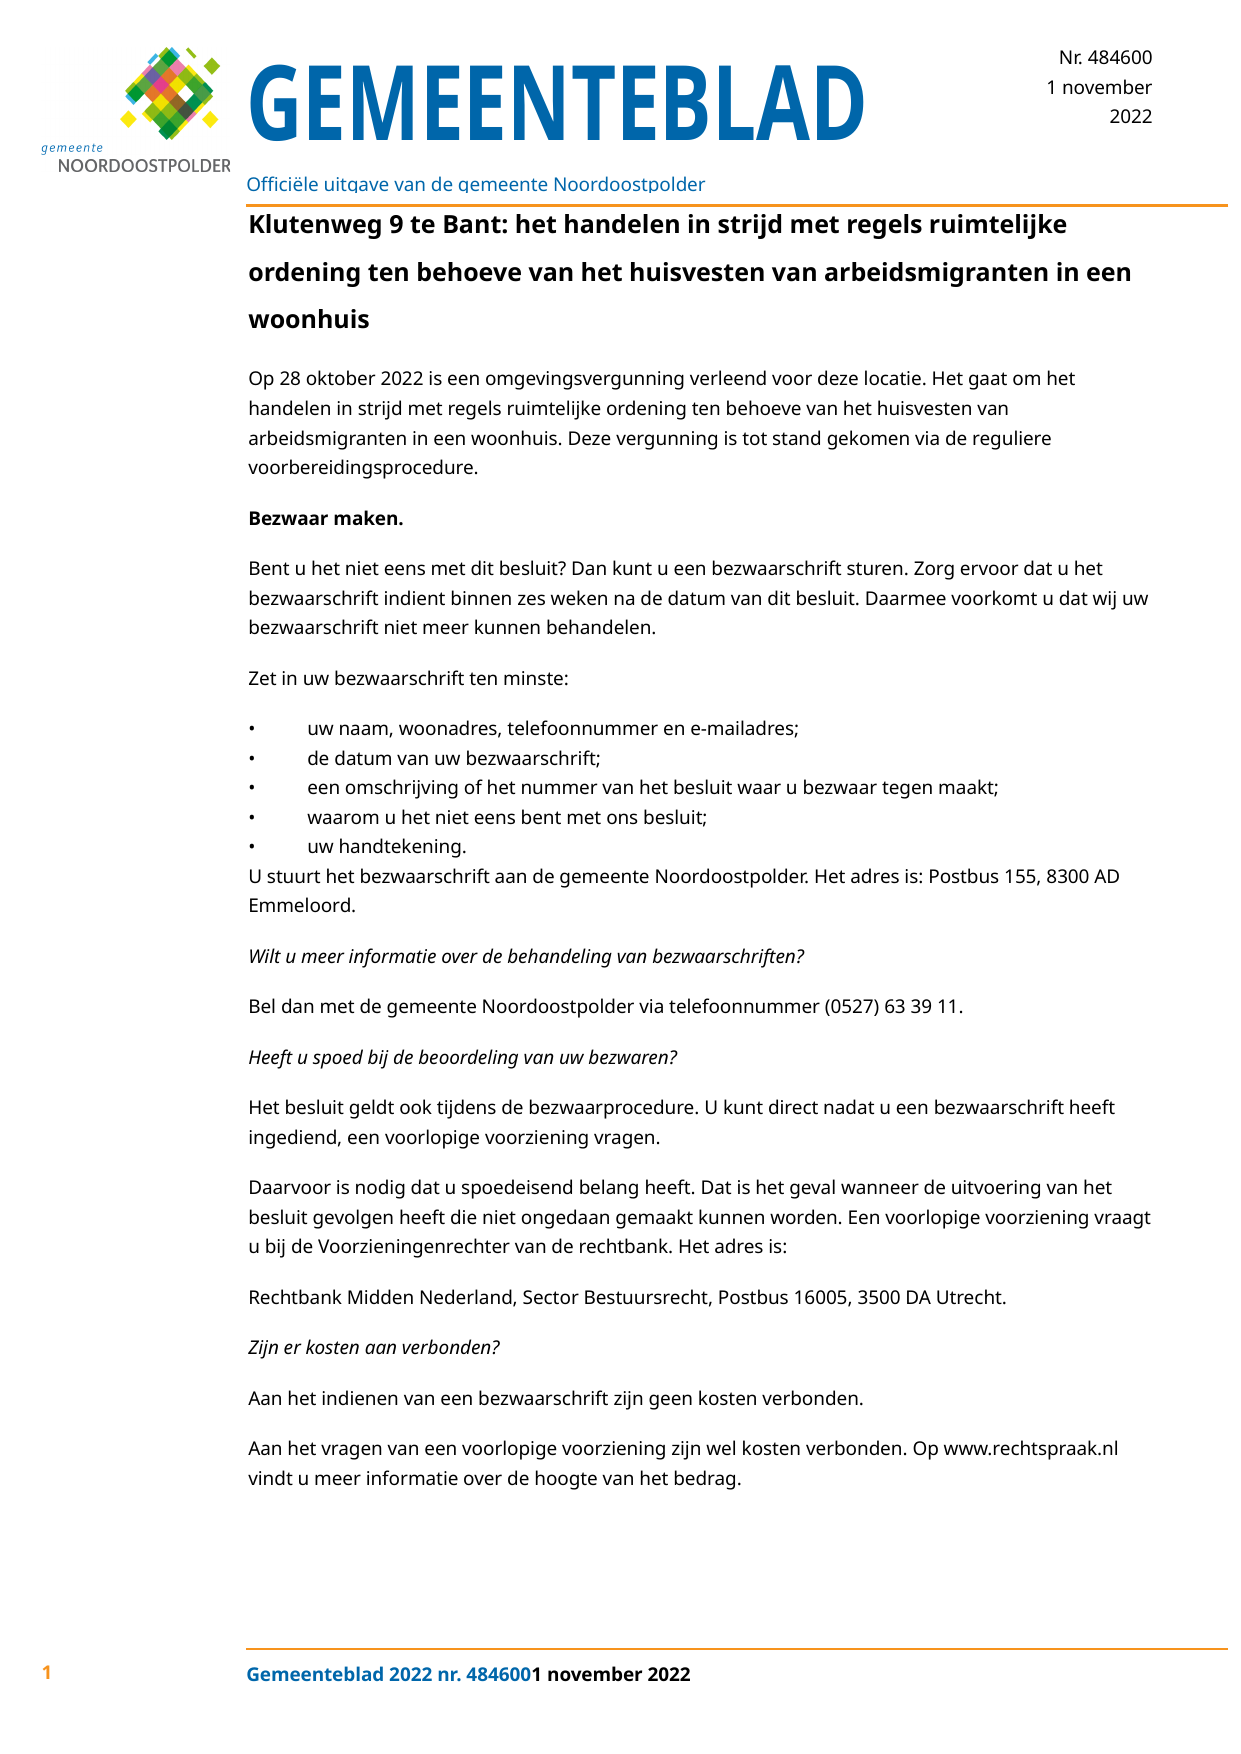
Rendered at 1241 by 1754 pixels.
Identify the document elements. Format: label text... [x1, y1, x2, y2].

text U stuurt het bezwaarschrift aan de gemeente Noordoostpolder. Het adres is: Postbus 155, 8300 AD Emmeloord. [248, 863, 1152, 918]
list een omschrijving of het nummer van het besluit waar u bezwaar tegen maakt; [248, 774, 1152, 800]
text Bel dan met de gemeente Noordoostpolder via telefoonnummer (0527) 63 39 11. [248, 993, 1152, 1019]
text Bent u het niet eens met dit besluit? Dan kunt u een bezwaarschrift sturen. Zorg ervoor dat u het bezwaarschrift indient binnen zes weken na de datum van dit besluit. Daarmee voorkomt u dat wij uw bezwaarschrift niet meer kunnen behandelen. [248, 555, 1152, 640]
text Aan het vragen van een voorlopige voorziening zijn wel kosten verbonden. Op www.rechtspraak.nl vindt u meer informatie over de hoogte van het bedrag. [248, 1435, 1152, 1490]
text Zijn er kosten aan verbonden? [248, 1334, 1152, 1360]
list uw naam, woonadres, telefoonnummer en e-mailadres; [248, 715, 1152, 741]
text Rechtbank Midden Nederland, Sector Bestuursrecht, Postbus 16005, 3500 DA Utrecht. [248, 1284, 1152, 1309]
text Daarvoor is nodig dat u spoedeisend belang heeft. Dat is het geval wanneer de uitvoering van het besluit gevolgen heeft die niet ongedaan gemaakt kunnen worden. Een voorlopige voorziening vraagt u bij de Voorzieningenrechter van de rechtbank. Het adres is: [248, 1174, 1152, 1259]
text Bezwaar maken. [248, 505, 1152, 530]
list uw handtekening. [248, 833, 1152, 859]
list waarom u het niet eens bent met ons besluit; [248, 804, 1152, 829]
text Zet in uw bezwaarschrift ten minste: [248, 665, 1152, 690]
text Wilt u meer informatie over de behandeling van bezwaarschriften? [248, 943, 1152, 969]
list de datum van uw bezwaarschrift; [248, 745, 1152, 770]
text Aan het indienen van een bezwaarschrift zijn geen kosten verbonden. [248, 1385, 1152, 1410]
text Het besluit geldt ook tijdens de bezwaarprocedure. U kunt direct nadat u een bezwaarschrift heeft ingediend, een voorlopige voorziening vragen. [248, 1094, 1152, 1149]
text Klutenweg 9 te Bant: het handelen in strijd met regels ruimtelijke ordening ten behoeve van het huisvesten van arbeidsmigranten in een woonhuis [248, 207, 1152, 336]
text Heeft u spoed bij de beoordeling van uw bezwaren? [248, 1044, 1152, 1069]
text Op 28 oktober 2022 is een omgevingsvergunning verleend voor deze locatie. Het gaat om het handelen in strijd met regels ruimtelijke ordening ten behoeve van het huisvesten van arbeidsmigranten in een woonhuis. Deze vergunning is tot stand gekomen via de reguliere voorbereidingsprocedure. [248, 366, 1152, 480]
picture [41, 47, 231, 172]
